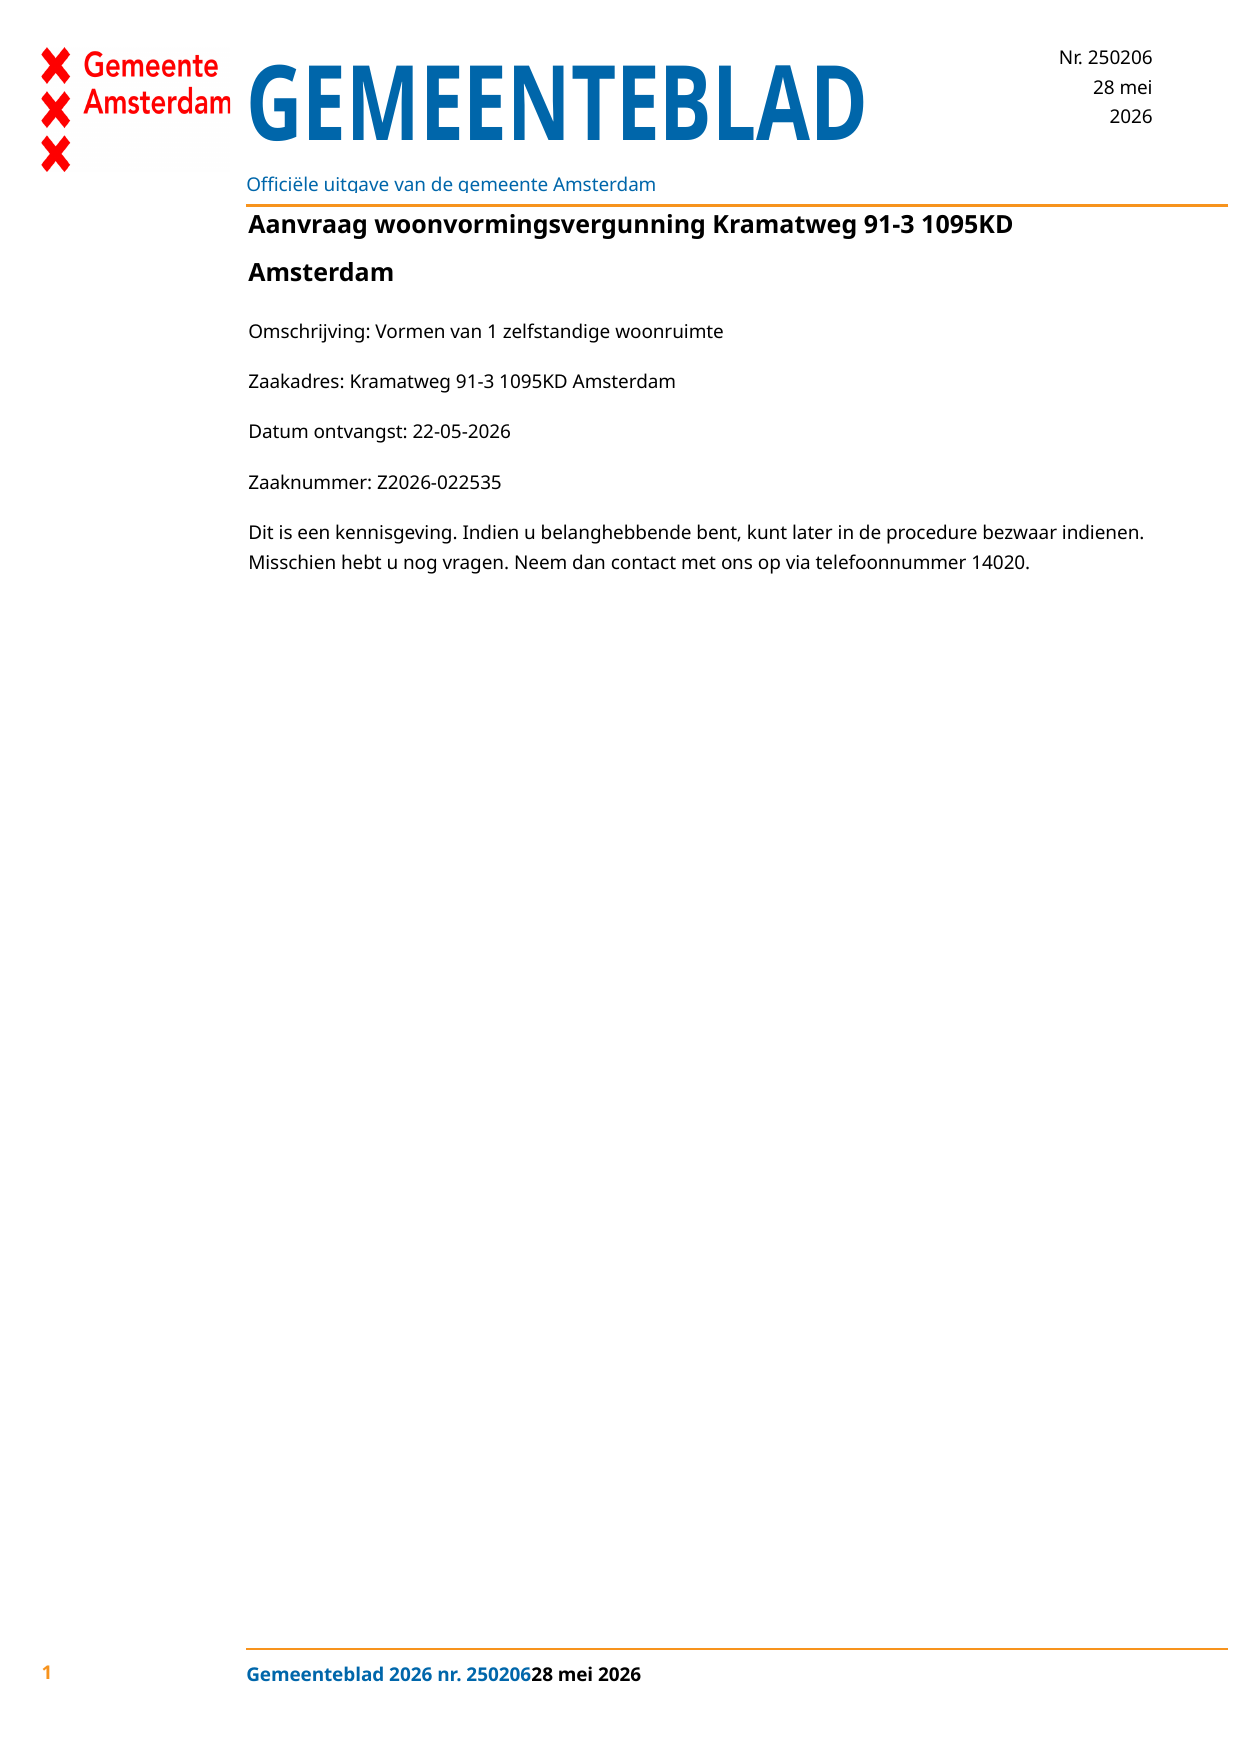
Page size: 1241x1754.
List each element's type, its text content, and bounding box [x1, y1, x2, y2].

text Dit is een kennisgeving. Indien u belanghebbende bent, kunt later in de procedure bezwaar indienen. Misschien hebt u nog vragen. Neem dan contact met ons op via telefoonnummer 14020. [248, 519, 1152, 575]
picture [41, 47, 231, 172]
text Datum ontvangst: 22-05-2026 [248, 419, 1152, 444]
text Zaakadres: Kramatweg 91-3 1095KD Amsterdam [248, 368, 1152, 394]
text Zaaknummer: Z2026-022535 [248, 469, 1152, 495]
text Aanvraag woonvormingsvergunning Kramatweg 91-3 1095KD Amsterdam [248, 207, 1152, 288]
text Omschrijving: Vormen van 1 zelfstandige woonruimte [248, 318, 1152, 344]
